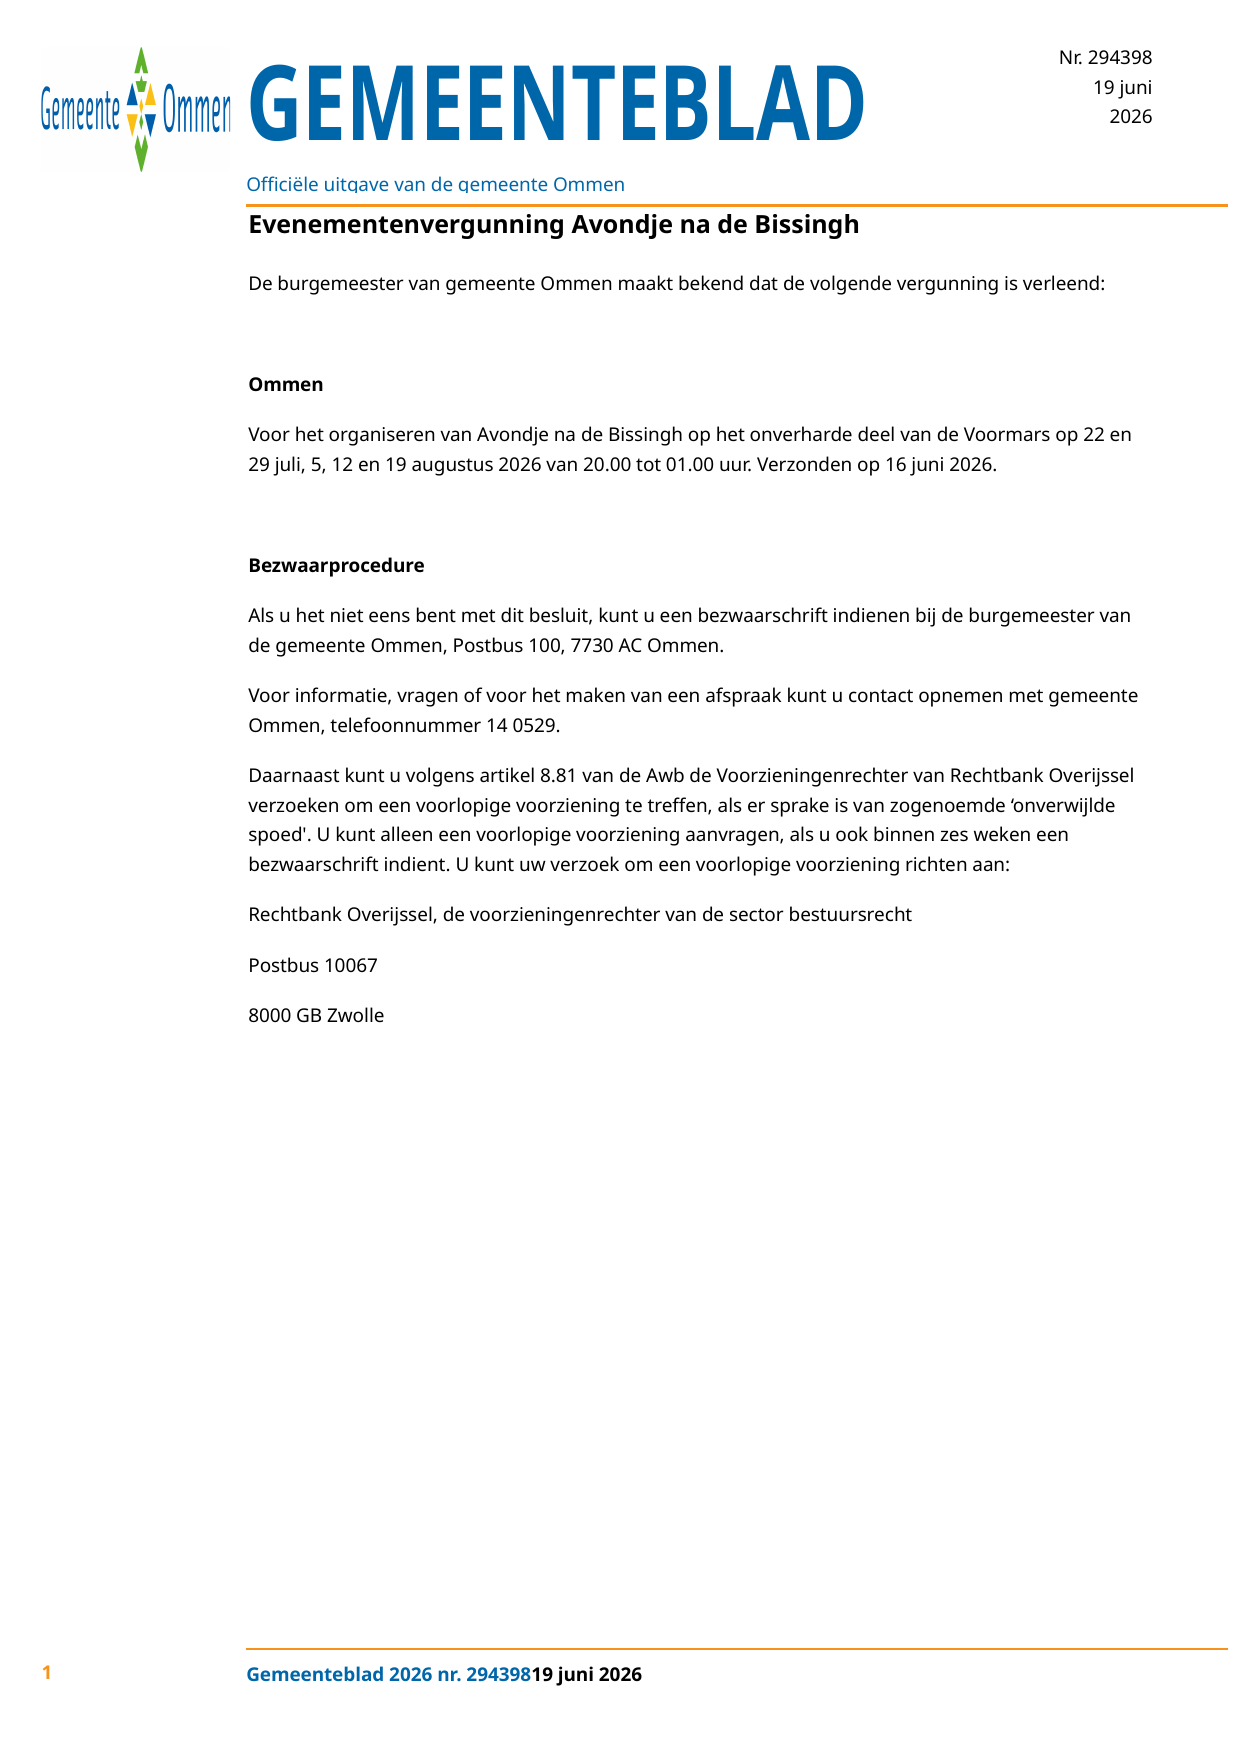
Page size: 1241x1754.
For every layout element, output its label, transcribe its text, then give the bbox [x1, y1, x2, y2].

picture [41, 47, 231, 172]
text Ommen [248, 371, 1152, 397]
text Postbus 10067 [248, 952, 1152, 978]
text De burgemeester van gemeente Ommen maakt bekend dat de volgende vergunning is verleend: [248, 270, 1152, 296]
text Voor informatie, vragen of voor het maken van een afspraak kunt u contact opnemen met gemeente Ommen, telefoonnummer 14 0529. [248, 682, 1152, 738]
text Bezwaarprocedure [248, 552, 1152, 578]
text Rechtbank Overijssel, de voorzieningenrechter van de sector bestuursrecht [248, 902, 1152, 927]
text Als u het niet eens bent met dit besluit, kunt u een bezwaarschrift indienen bij de burgemeester van de gemeente Ommen, Postbus 100, 7730 AC Ommen. [248, 602, 1152, 658]
text Evenementenvergunning Avondje na de Bissingh [248, 207, 1152, 241]
text Voor het organiseren van Avondje na de Bissingh op het onverharde deel van de Voormars op 22 en 29 juli, 5, 12 en 19 augustus 2026 van 20.00 tot 01.00 uur. Verzonden op 16 juni 2026. [248, 422, 1152, 477]
text 8000 GB Zwolle [248, 1002, 1152, 1028]
text Daarnaast kunt u volgens artikel 8.81 van de Awb de Voorzieningenrechter van Rechtbank Overijssel verzoeken om een voorlopige voorziening te treffen, als er sprake is van zogenoemde ‘onverwijlde spoed'. U kunt alleen een voorlopige voorziening aanvragen, als u ook binnen zes weken een bezwaarschrift indient. U kunt uw verzoek om een voorlopige voorziening richten aan: [248, 762, 1152, 877]
